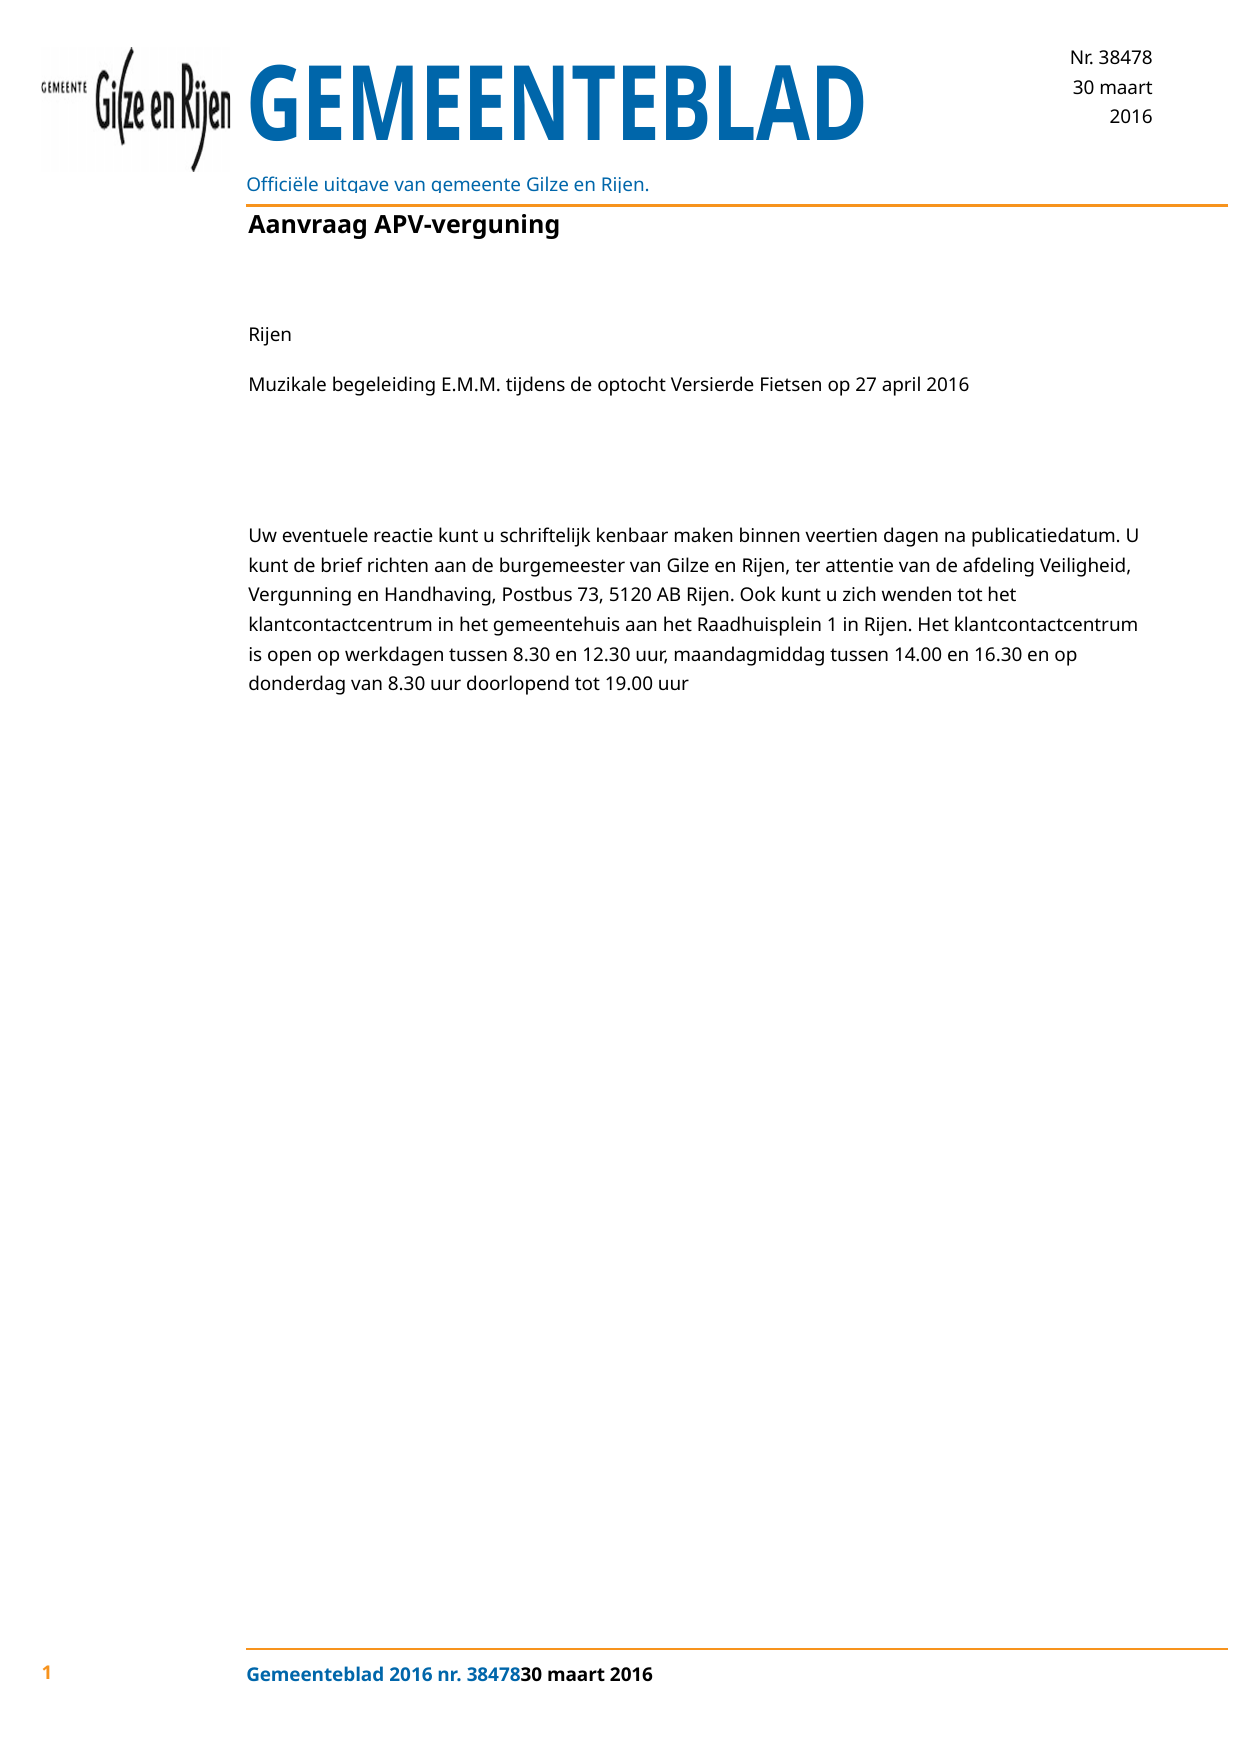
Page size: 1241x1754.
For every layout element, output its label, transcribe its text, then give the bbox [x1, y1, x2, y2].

text Aanvraag APV-verguning [248, 207, 1152, 241]
text Rijen [248, 321, 1152, 346]
picture [41, 47, 231, 172]
text Uw eventuele reactie kunt u schriftelijk kenbaar maken binnen veertien dagen na publicatiedatum. U kunt de brief richten aan de burgemeester van Gilze en Rijen, ter attentie van de afdeling Veiligheid, Vergunning en Handhaving, Postbus 73, 5120 AB Rijen. Ook kunt u zich wenden tot het klantcontactcentrum in het gemeentehuis aan het Raadhuisplein 1 in Rijen. Het klantcontactcentrum is open op werkdagen tussen 8.30 en 12.30 uur, maandagmiddag tussen 14.00 en 16.30 en op donderdag van 8.30 uur doorlopend tot 19.00 uur [248, 522, 1152, 696]
text Muzikale begeleiding E.M.M. tijdens de optocht Versierde Fietsen op 27 april 2016 [248, 371, 1152, 397]
